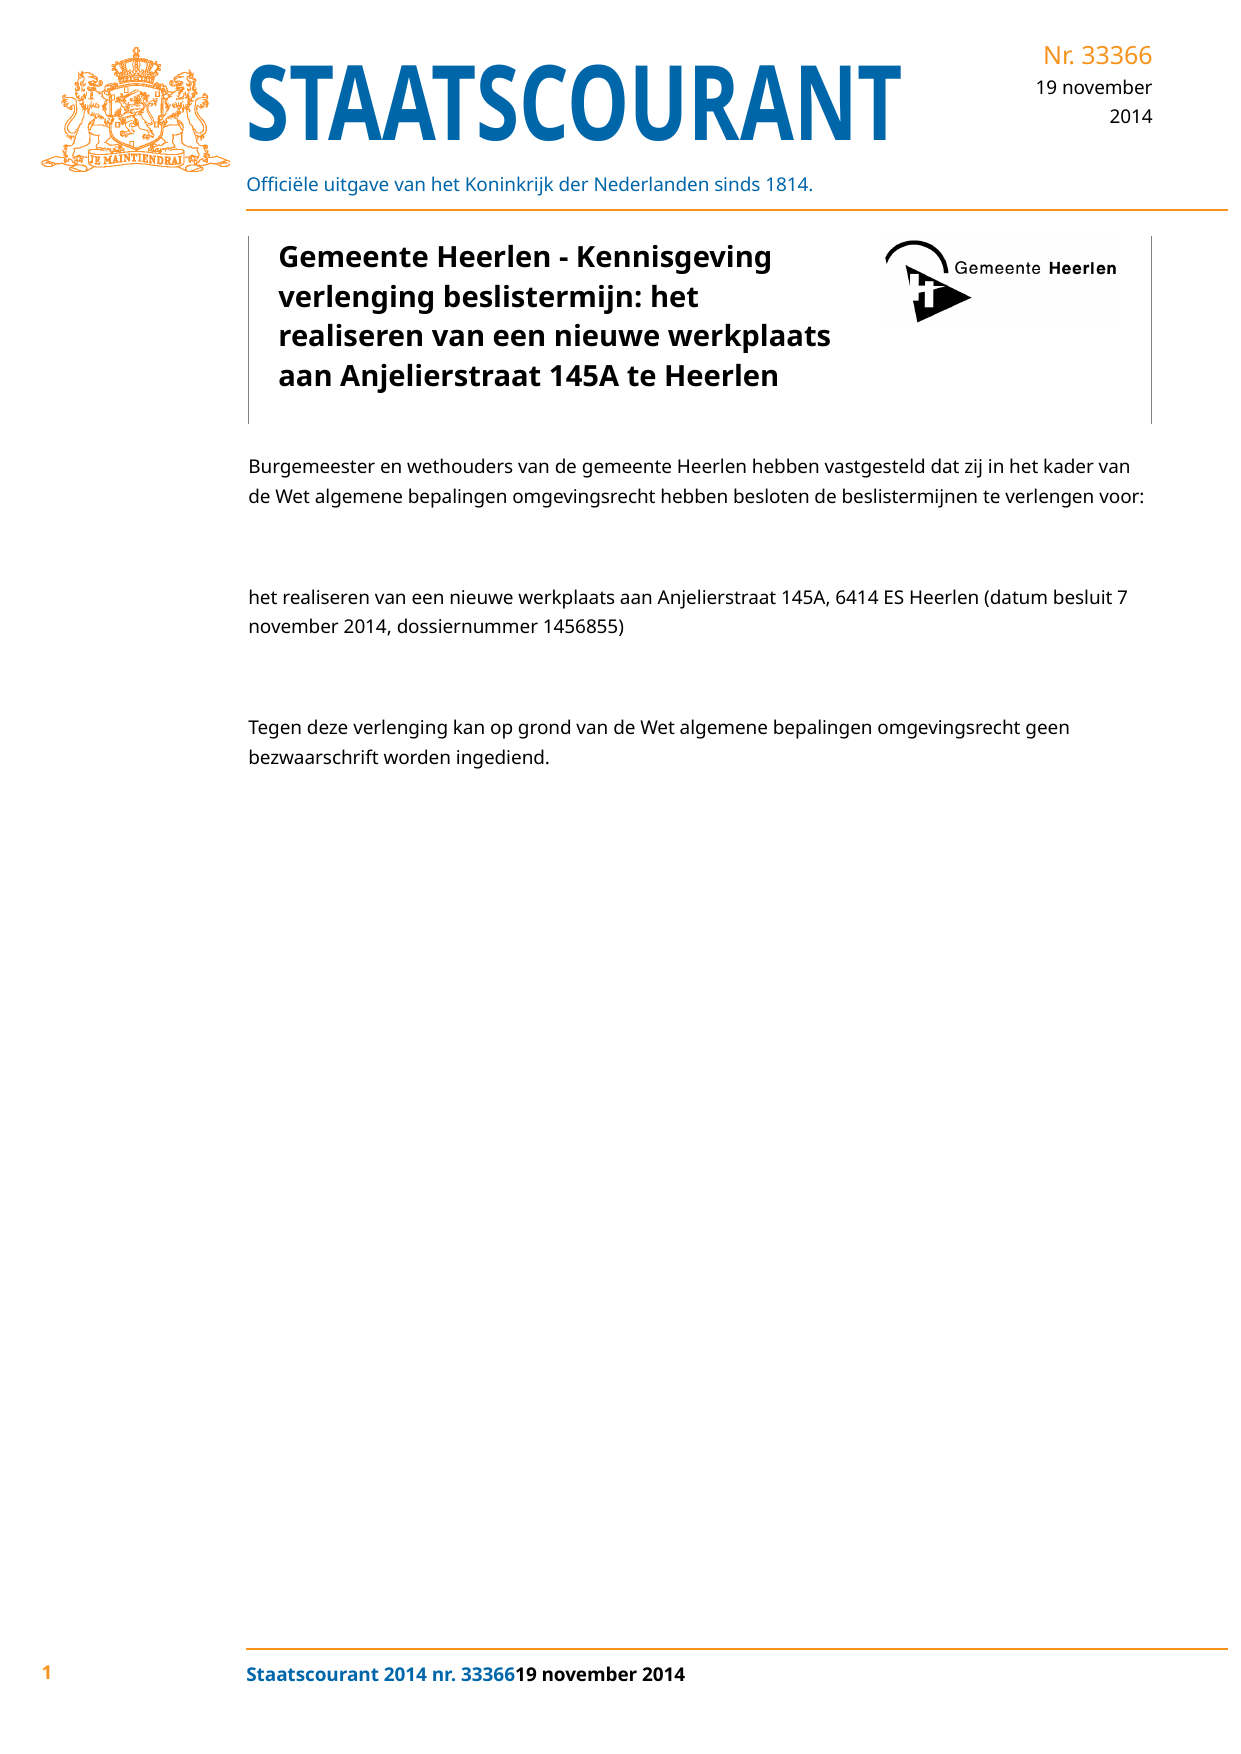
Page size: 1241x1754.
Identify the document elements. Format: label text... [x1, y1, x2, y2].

picture [882, 236, 1119, 325]
table_header [850, 236, 1151, 424]
text Tegen deze verlenging kan op grond van de Wet algemene bepalingen omgevingsrecht geen bezwaarschrift worden ingediend. [248, 714, 1152, 770]
picture [41, 47, 231, 172]
text Burgemeester en wethouders van de gemeente Heerlen hebben vastgesteld dat zij in het kader van de Wet algemene bepalingen omgevingsrecht hebben besloten de beslistermijnen te verlengen voor: [248, 454, 1152, 509]
table_header Gemeente Heerlen - Kennisgeving verlenging beslistermijn: het realiseren van een nieuwe werkplaats aan Anjelierstraat 145A te Heerlen [249, 236, 850, 424]
text het realiseren van een nieuwe werkplaats aan Anjelierstraat 145A, 6414 ES Heerlen (datum besluit 7 november 2014, dossiernummer 1456855) [248, 584, 1152, 639]
